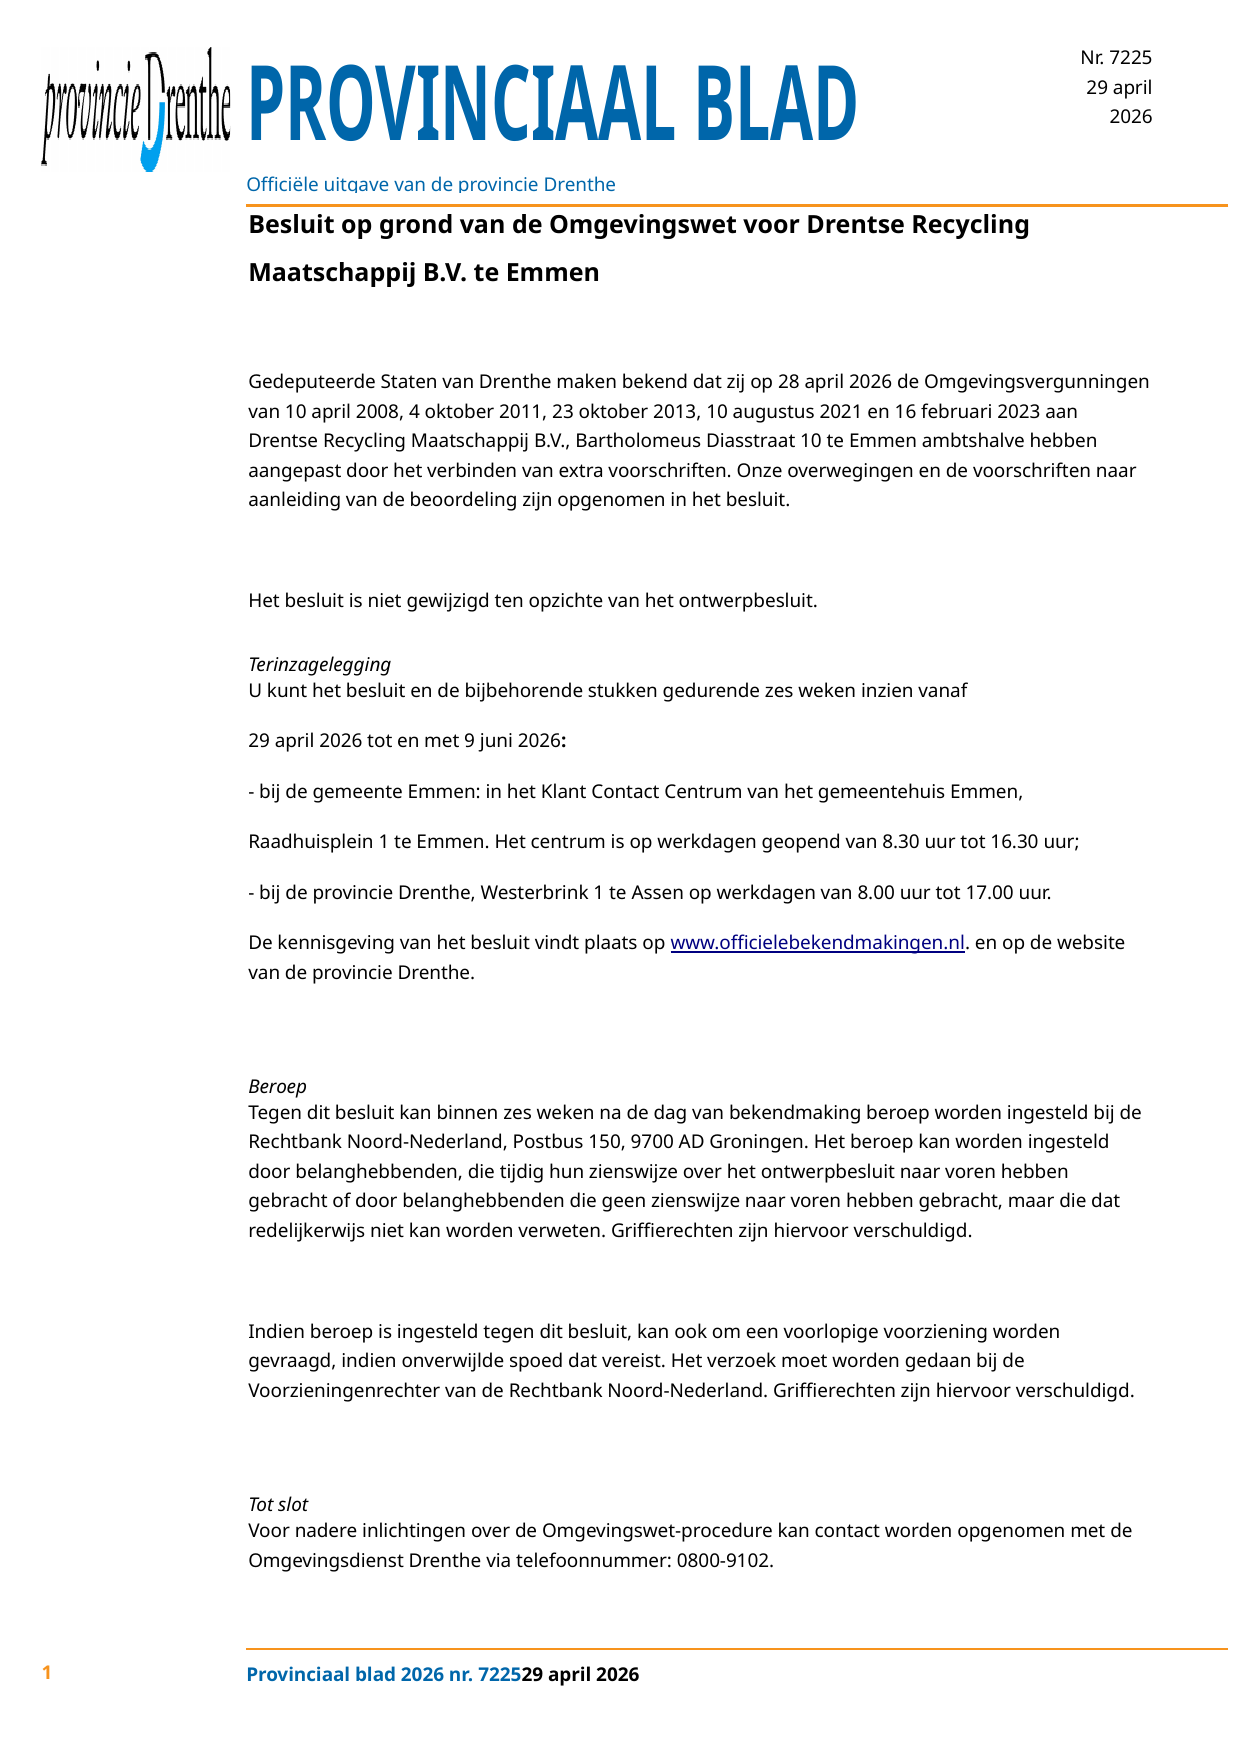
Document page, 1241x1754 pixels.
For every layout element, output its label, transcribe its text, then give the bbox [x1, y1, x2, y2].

text 29 april 2026 tot en met 9 juni 2026: [248, 728, 1152, 753]
text Gedeputeerde Staten van Drenthe maken bekend dat zij op 28 april 2026 de Omgevingsvergunningen van 10 april 2008, 4 oktober 2011, 23 oktober 2013, 10 augustus 2021 en 16 februari 2023 aan Drentse Recycling Maatschappij B.V., Bartholomeus Diasstraat 10 te Emmen ambtshalve hebben aangepast door het verbinden van extra voorschriften. Onze overwegingen en de voorschriften naar aanleiding van de beoordeling zijn opgenomen in het besluit. [248, 368, 1152, 512]
text Terinzagelegging [248, 651, 1152, 677]
text - bij de provincie Drenthe, Westerbrink 1 te Assen op werkdagen van 8.00 uur tot 17.00 uur. [248, 879, 1152, 904]
text Het besluit is niet gewijzigd ten opzichte van het ontwerpbesluit. [248, 587, 1152, 613]
text Tot slot [248, 1492, 1152, 1517]
text U kunt het besluit en de bijbehorende stukken gedurende zes weken inzien vanaf [248, 677, 1152, 703]
text Besluit op grond van de Omgevingswet voor Drentse Recycling Maatschappij B.V. te Emmen [248, 207, 1152, 288]
text De kennisgeving van het besluit vindt plaats op www.officielebekendmakingen.nl. en op de website van de provincie Drenthe. [248, 929, 1152, 984]
text Beroep [248, 1073, 1152, 1099]
picture [41, 47, 231, 172]
text Indien beroep is ingesteld tegen dit besluit, kan ook om een voorlopige voorziening worden gevraagd, indien onverwijlde spoed dat vereist. Het verzoek moet worden gedaan bij de Voorzieningenrechter van de Rechtbank Noord-Nederland. Griffierechten zijn hiervoor verschuldigd. [248, 1318, 1152, 1403]
text - bij de gemeente Emmen: in het Klant Contact Centrum van het gemeentehuis Emmen, [248, 778, 1152, 804]
text Voor nadere inlichtingen over de Omgevingswet-procedure kan contact worden opgenomen met de Omgevingsdienst Drenthe via telefoonnummer: 0800-9102. [248, 1517, 1152, 1573]
text Tegen dit besluit kan binnen zes weken na de dag van bekendmaking beroep worden ingesteld bij de Rechtbank Noord-Nederland, Postbus 150, 9700 AD Groningen. Het beroep kan worden ingesteld door belanghebbenden, die tijdig hun zienswijze over het ontwerpbesluit naar voren hebben gebracht of door belanghebbenden die geen zienswijze naar voren hebben gebracht, maar die dat redelijkerwijs niet kan worden verweten. Griffierechten zijn hiervoor verschuldigd. [248, 1099, 1152, 1243]
text Raadhuisplein 1 te Emmen. Het centrum is op werkdagen geopend van 8.30 uur tot 16.30 uur; [248, 828, 1152, 854]
